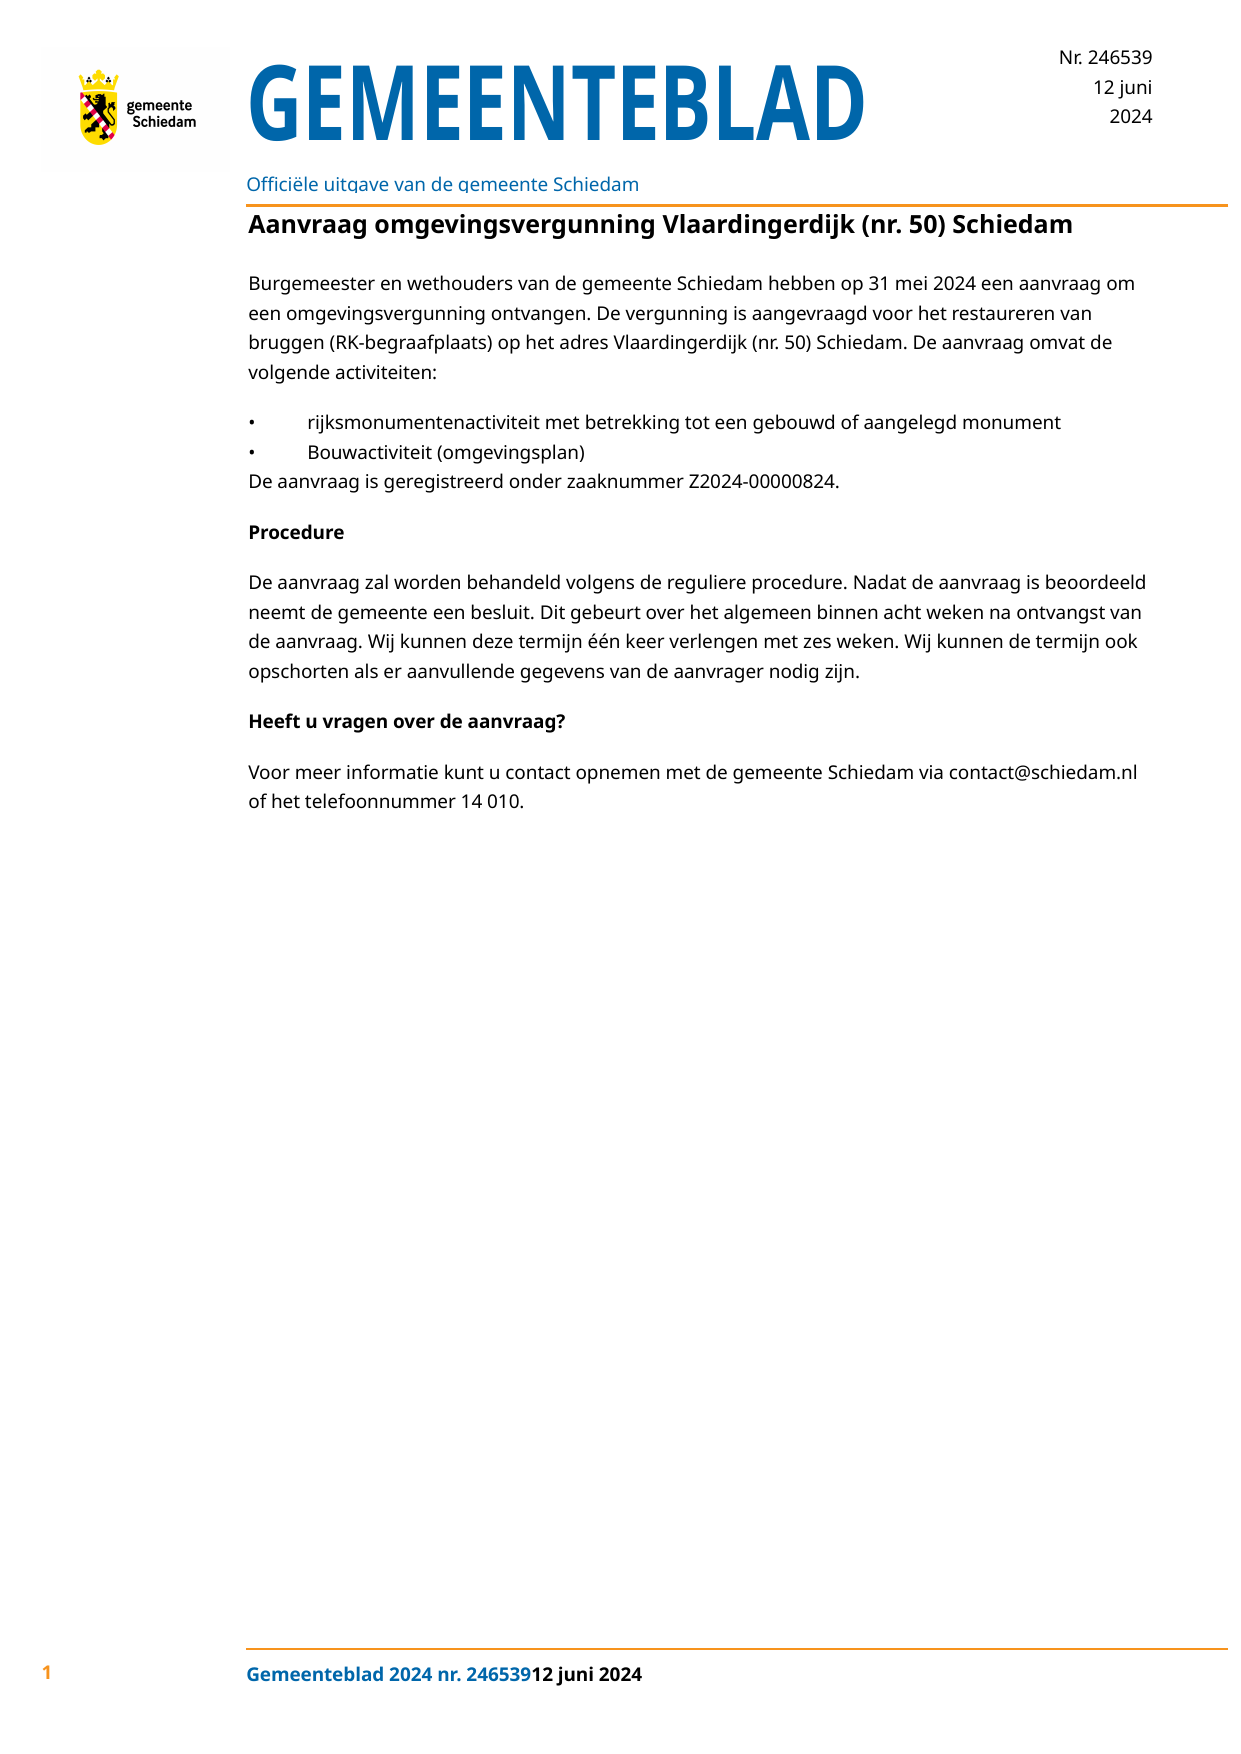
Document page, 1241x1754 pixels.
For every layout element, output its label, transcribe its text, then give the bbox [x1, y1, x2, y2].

text Heeft u vragen over de aanvraag? [248, 709, 1152, 734]
list Bouwactiviteit (omgevingsplan) [248, 439, 1152, 465]
text Procedure [248, 519, 1152, 545]
list rijksmonumentenactiviteit met betrekking tot een gebouwd of aangelegd monument [248, 409, 1152, 435]
picture [41, 47, 231, 172]
text Burgemeester en wethouders van de gemeente Schiedam hebben op 31 mei 2024 een aanvraag om een omgevingsvergunning ontvangen. De vergunning is aangevraagd voor het restaureren van bruggen (RK-begraafplaats) op het adres Vlaardingerdijk (nr. 50) Schiedam. De aanvraag omvat de volgende activiteiten: [248, 270, 1152, 385]
text De aanvraag zal worden behandeld volgens de reguliere procedure. Nadat de aanvraag is beoordeeld neemt de gemeente een besluit. Dit gebeurt over het algemeen binnen acht weken na ontvangst van de aanvraag. Wij kunnen deze termijn één keer verlengen met zes weken. Wij kunnen de termijn ook opschorten als er aanvullende gegevens van de aanvrager nodig zijn. [248, 569, 1152, 684]
text De aanvraag is geregistreerd onder zaaknummer Z2024-00000824. [248, 469, 1152, 494]
text Aanvraag omgevingsvergunning Vlaardingerdijk (nr. 50) Schiedam [248, 207, 1152, 241]
text Voor meer informatie kunt u contact opnemen met de gemeente Schiedam via contact@schiedam.nl of het telefoonnummer 14 010. [248, 759, 1152, 814]
